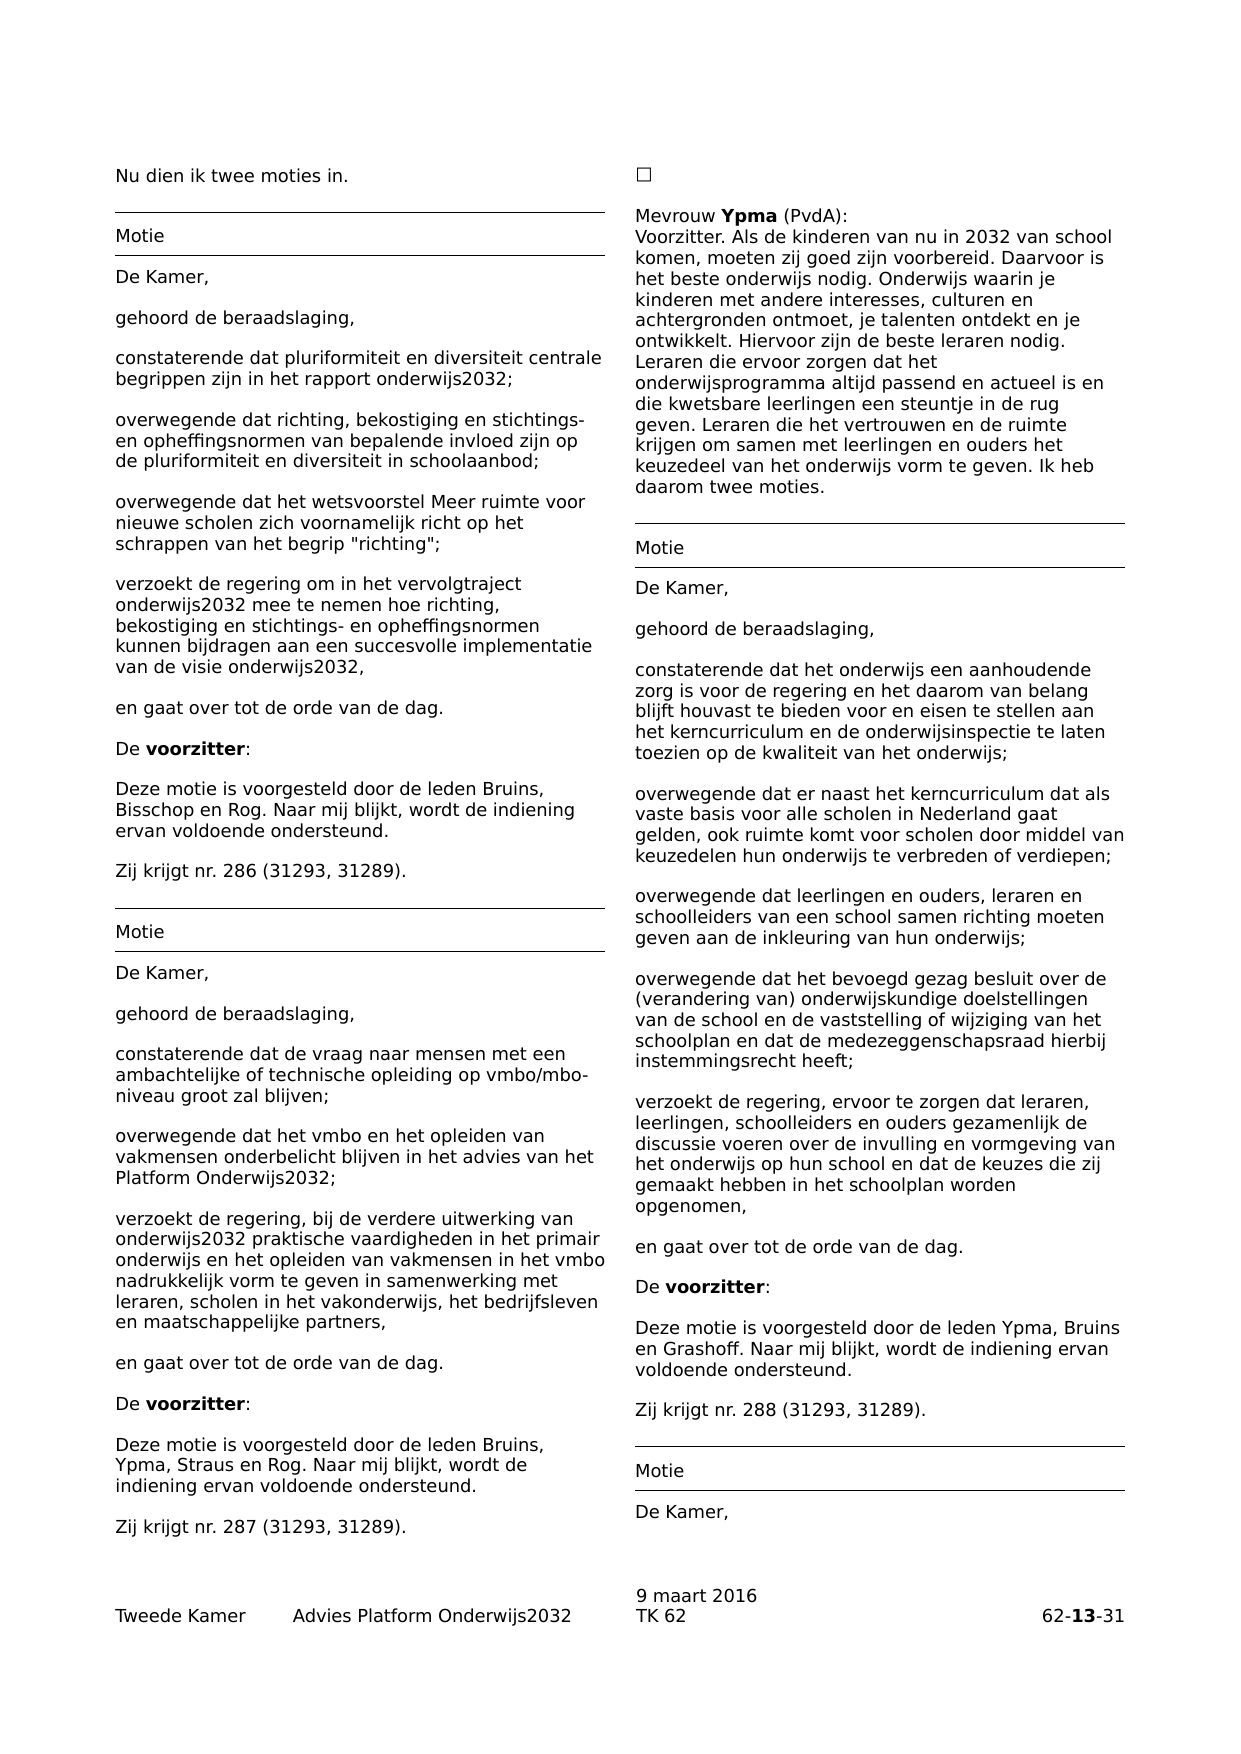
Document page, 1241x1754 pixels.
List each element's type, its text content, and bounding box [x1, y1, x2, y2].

text overwegende dat richting, bekostiging en stichtings- en opheffingsnormen van bepalende invloed zijn op de pluriformiteit en diversiteit in schoolaanbod; [115, 410, 605, 472]
text Deze motie is voorgesteld door de leden Ypma, Bruins en Grashoff. Naar mij blijkt, wordt de indiening ervan voldoende ondersteund. [635, 1318, 1125, 1380]
text Zij krijgt nr. 286 (31293, 31289). [115, 861, 605, 882]
text Motie [635, 1461, 1125, 1481]
text constaterende dat de vraag naar mensen met een ambachtelijke of technische opleiding op vmbo/mbo-niveau groot zal blijven; [115, 1044, 605, 1106]
text overwegende dat er naast het kerncurriculum dat als vaste basis voor alle scholen in Nederland gaat gelden, ook ruimte komt voor scholen door middel van keuzedelen hun onderwijs te verbreden of verdiepen; [635, 783, 1125, 866]
text en gaat over tot de orde van de dag. [635, 1236, 1125, 1257]
text gehoord de beraadslaging, [115, 1003, 605, 1024]
text overwegende dat leerlingen en ouders, leraren en schoolleiders van een school samen richting moeten geven aan de inkleuring van hun onderwijs; [635, 886, 1125, 948]
text Motie [115, 226, 605, 247]
text De voorzitter: [635, 1277, 1125, 1298]
text en gaat over tot de orde van de dag. [115, 698, 605, 718]
text De Kamer, [115, 963, 605, 983]
text verzoekt de regering, ervoor te zorgen dat leraren, leerlingen, schoolleiders en ouders gezamenlijk de discussie voeren over de invulling en vormgeving van het onderwijs op hun school en dat de keuzes die zij gemaakt hebben in het schoolplan worden opgenomen, [635, 1092, 1125, 1216]
text overwegende dat het bevoegd gezag besluit over de (verandering van) onderwijskundige doelstellingen van de school en de vaststelling of wijziging van het schoolplan en dat de medezeggenschapsraad hierbij instemmingsrecht heeft; [635, 968, 1125, 1072]
text De Kamer, [635, 1501, 1125, 1522]
text constaterende dat het onderwijs een aanhoudende zorg is voor de regering en het daarom van belang blijft houvast te bieden voor en eisen te stellen aan het kerncurriculum en de onderwijsinspectie te laten toezien op de kwaliteit van het onderwijs; [635, 660, 1125, 763]
text Motie [115, 922, 605, 943]
text overwegende dat het wetsvoorstel Meer ruimte voor nieuwe scholen zich voornamelijk richt op het schrappen van het begrip "richting"; [115, 492, 605, 554]
text De voorzitter: [115, 738, 605, 759]
text ⬜ [635, 165, 1125, 186]
text gehoord de beraadslaging, [635, 619, 1125, 640]
text Motie [635, 537, 1125, 558]
text verzoekt de regering, bij de verdere uitwerking van onderwijs2032 praktische vaardigheden in het primair onderwijs en het opleiden van vakmensen in het vmbo nadrukkelijk vorm te geven in samenwerking met leraren, scholen in het vakonderwijs, het bedrijfsleven en maatschappelijke partners, [115, 1208, 605, 1333]
text Nu dien ik twee moties in. [115, 165, 605, 186]
text De Kamer, [115, 267, 605, 287]
text Mevrouw Ypma (PvdA): [635, 206, 1125, 227]
text De Kamer, [635, 578, 1125, 599]
text en gaat over tot de orde van de dag. [115, 1353, 605, 1374]
text De voorzitter: [115, 1394, 605, 1414]
text Voorzitter. Als de kinderen van nu in 2032 van school komen, moeten zij goed zijn voorbereid. Daarvoor is het beste onderwijs nodig. Onderwijs waarin je kinderen met andere interesses, culturen en achtergronden ontmoet, je talenten ontdekt en je ontwikkelt. Hiervoor zijn de beste leraren nodig. Leraren die ervoor zorgen dat het onderwijsprogramma altijd passend en actueel is en die kwetsbare leerlingen een steuntje in de rug geven. Leraren die het vertrouwen en de ruimte krijgen om samen met leerlingen en ouders het keuzedeel van het onderwijs vorm te geven. Ik heb daarom twee moties. [635, 227, 1125, 498]
text verzoekt de regering om in het vervolgtraject onderwijs2032 mee te nemen hoe richting, bekostiging en stichtings- en opheffingsnormen kunnen bijdragen aan een succesvolle implementatie van de visie onderwijs2032, [115, 574, 605, 678]
text Deze motie is voorgesteld door de leden Bruins, Bisschop en Rog. Naar mij blijkt, wordt de indiening ervan voldoende ondersteund. [115, 779, 605, 841]
text Zij krijgt nr. 288 (31293, 31289). [635, 1400, 1125, 1421]
text overwegende dat het vmbo en het opleiden van vakmensen onderbelicht blijven in het advies van het Platform Onderwijs2032; [115, 1126, 605, 1188]
text constaterende dat pluriformiteit en diversiteit centrale begrippen zijn in het rapport onderwijs2032; [115, 348, 605, 390]
text gehoord de beraadslaging, [115, 307, 605, 328]
text Deze motie is voorgesteld door de leden Bruins, Ypma, Straus en Rog. Naar mij blijkt, wordt de indiening ervan voldoende ondersteund. [115, 1434, 605, 1497]
text Zij krijgt nr. 287 (31293, 31289). [115, 1517, 605, 1537]
